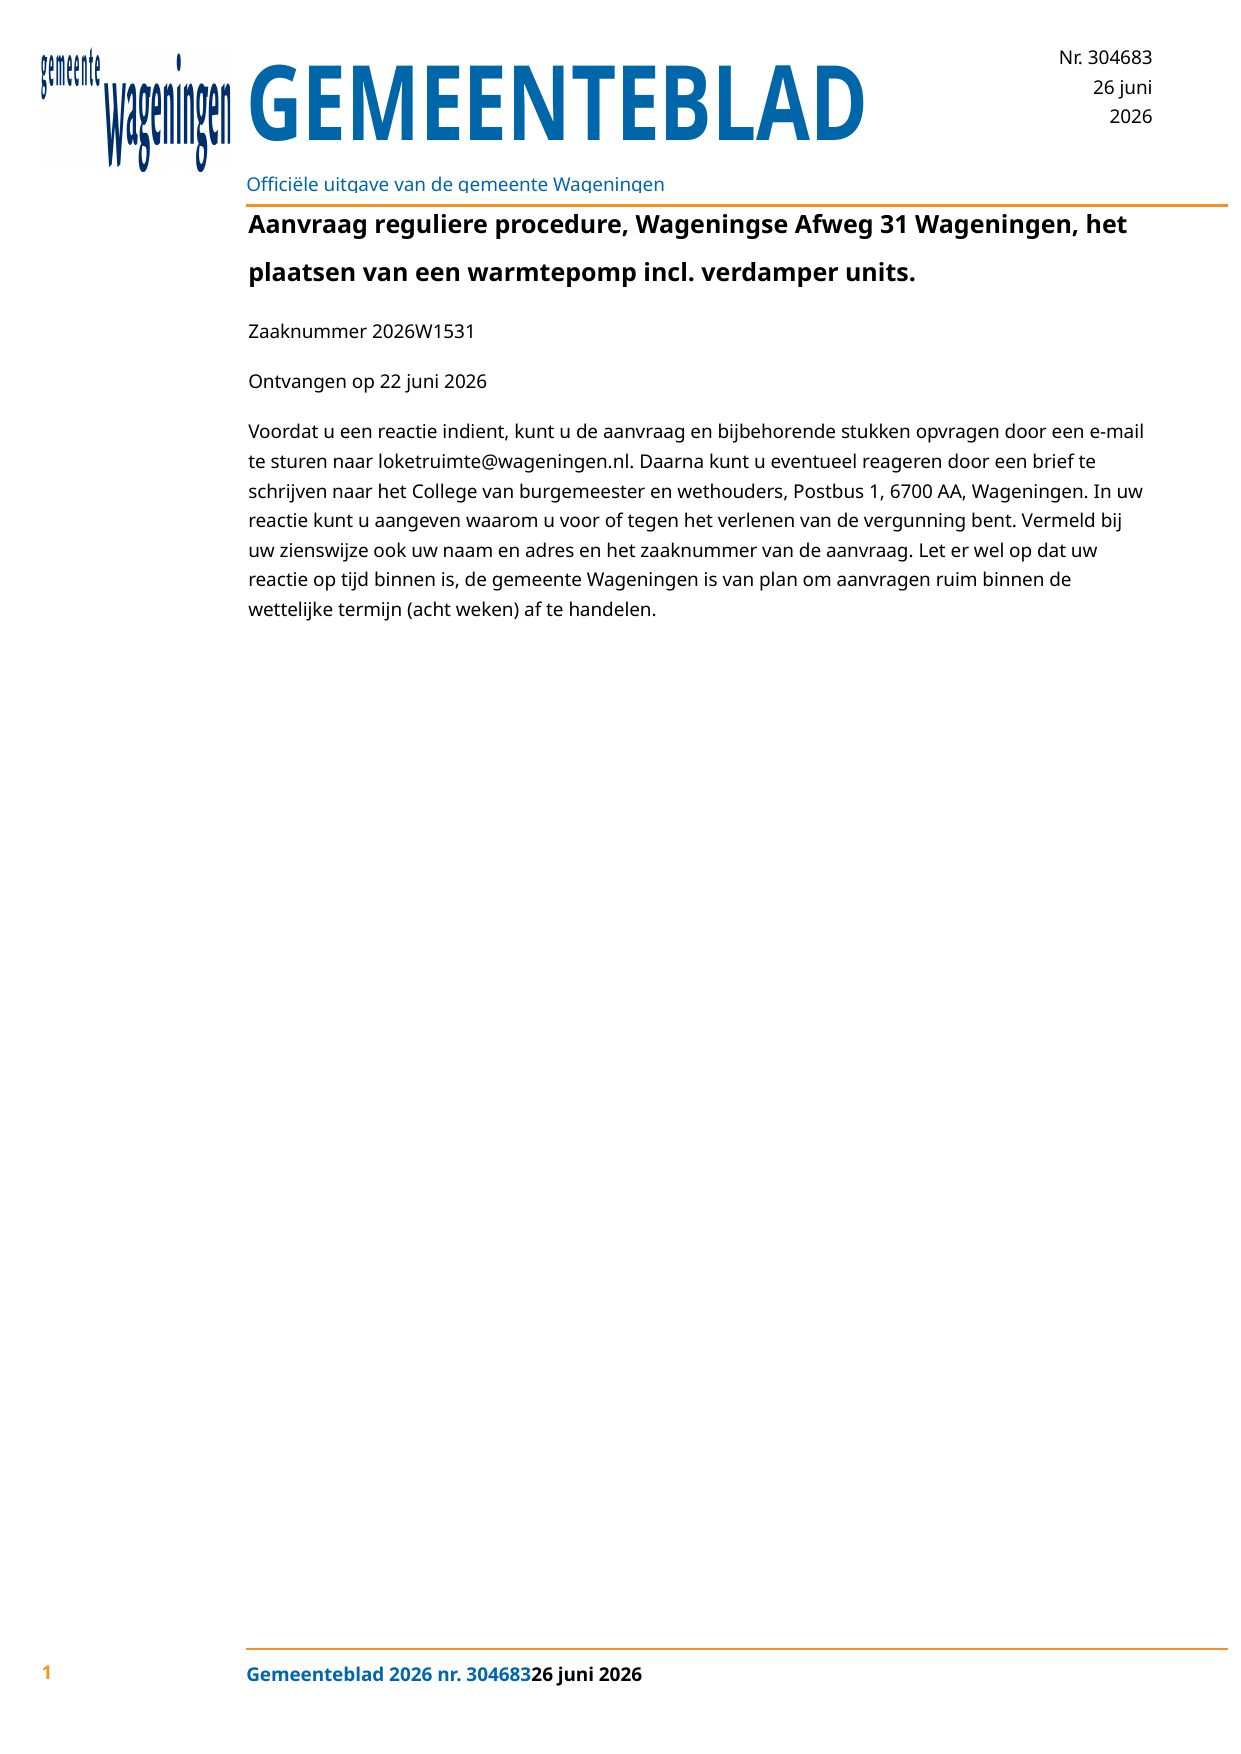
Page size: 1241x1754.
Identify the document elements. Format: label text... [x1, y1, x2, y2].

text Voordat u een reactie indient, kunt u de aanvraag en bijbehorende stukken opvragen door een e-mail te sturen naar loketruimte@wageningen.nl. Daarna kunt u eventueel reageren door een brief te schrijven naar het College van burgemeester en wethouders, Postbus 1, 6700 AA, Wageningen. In uw reactie kunt u aangeven waarom u voor of tegen het verlenen van de vergunning bent. Vermeld bij uw zienswijze ook uw naam en adres en het zaaknummer van de aanvraag. Let er wel op dat uw reactie op tijd binnen is, de gemeente Wageningen is van plan om aanvragen ruim binnen de wettelijke termijn (acht weken) af te handelen. [248, 419, 1152, 622]
text Ontvangen op 22 juni 2026 [248, 368, 1152, 394]
picture [41, 47, 231, 172]
text Zaaknummer 2026W1531 [248, 318, 1152, 344]
text Aanvraag reguliere procedure, Wageningse Afweg 31 Wageningen, het plaatsen van een warmtepomp incl. verdamper units. [248, 207, 1152, 288]
